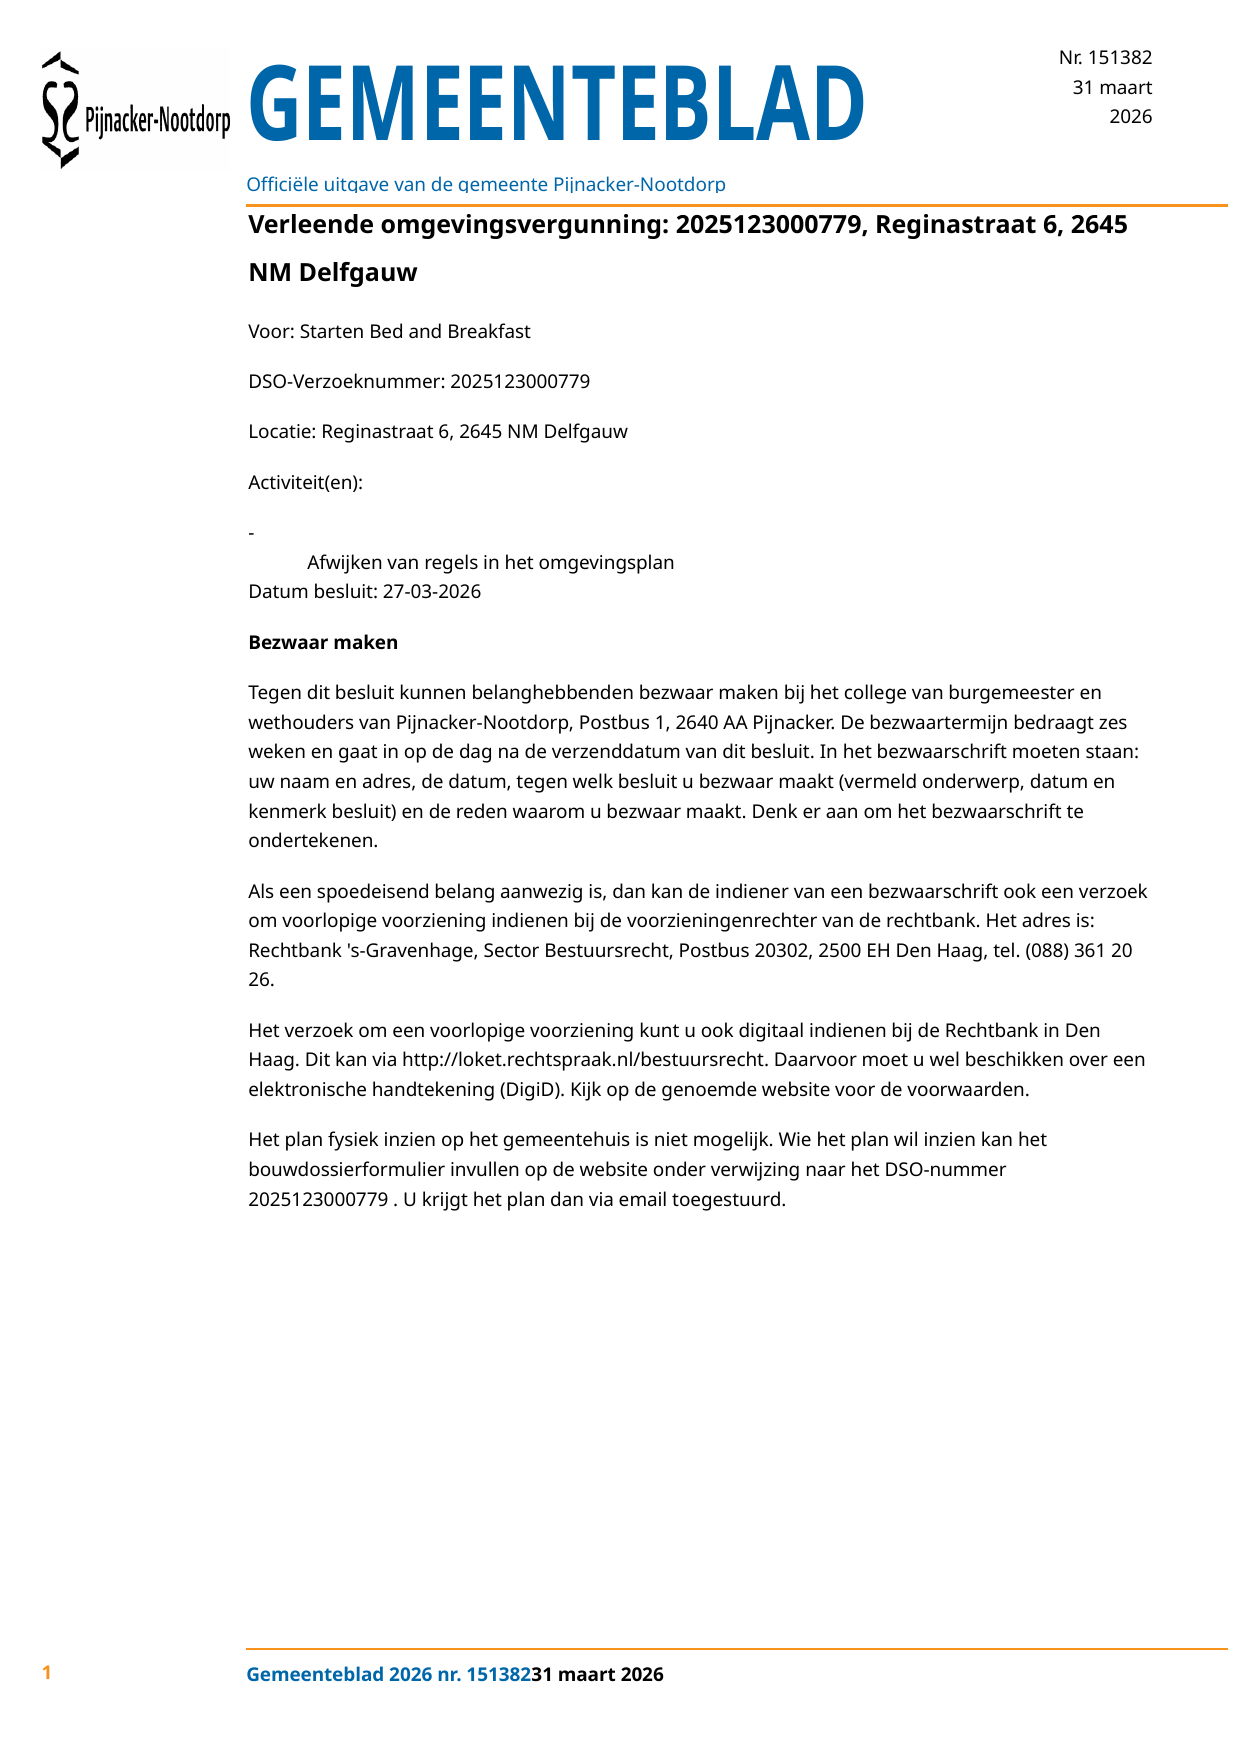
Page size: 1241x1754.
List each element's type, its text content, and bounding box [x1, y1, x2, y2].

list Afwijken van regels in het omgevingsplan [248, 549, 1152, 575]
text Bezwaar maken [248, 629, 1152, 655]
text Activiteit(en): [248, 469, 1152, 495]
text Als een spoedeisend belang aanwezig is, dan kan de indiener van een bezwaarschrift ook een verzoek om voorlopige voorziening indienen bij de voorzieningenrechter van de rechtbank. Het adres is: Rechtbank 's-Gravenhage, Sector Bestuursrecht, Postbus 20302, 2500 EH Den Haag, tel. (088) 361 20 26. [248, 878, 1152, 992]
picture [41, 47, 231, 172]
text Het verzoek om een voorlopige voorziening kunt u ook digitaal indienen bij de Rechtbank in Den Haag. Dit kan via http://loket.rechtspraak.nl/bestuursrecht. Daarvoor moet u wel beschikken over een elektronische handtekening (DigiD). Kijk op de genoemde website voor de voorwaarden. [248, 1017, 1152, 1102]
text Verleende omgevingsvergunning: 2025123000779, Reginastraat 6, 2645 NM Delfgauw [248, 207, 1152, 288]
text Locatie: Reginastraat 6, 2645 NM Delfgauw [248, 419, 1152, 444]
text Datum besluit: 27-03-2026 [248, 579, 1152, 604]
text DSO-Verzoeknummer: 2025123000779 [248, 368, 1152, 394]
text Het plan fysiek inzien op het gemeentehuis is niet mogelijk. Wie het plan wil inzien kan het bouwdossierformulier invullen op de website onder verwijzing naar het DSO-nummer 2025123000779 . U krijgt het plan dan via email toegestuurd. [248, 1127, 1152, 1212]
text Tegen dit besluit kunnen belanghebbenden bezwaar maken bij het college van burgemeester en wethouders van Pijnacker-Nootdorp, Postbus 1, 2640 AA Pijnacker. De bezwaartermijn bedraagt zes weken en gaat in op de dag na de verzenddatum van dit besluit. In het bezwaarschrift moeten staan: uw naam en adres, de datum, tegen welk besluit u bezwaar maakt (vermeld onderwerp, datum en kenmerk besluit) en de reden waarom u bezwaar maakt. Denk er aan om het bezwaarschrift te ondertekenen. [248, 679, 1152, 853]
text Voor: Starten Bed and Breakfast [248, 318, 1152, 344]
